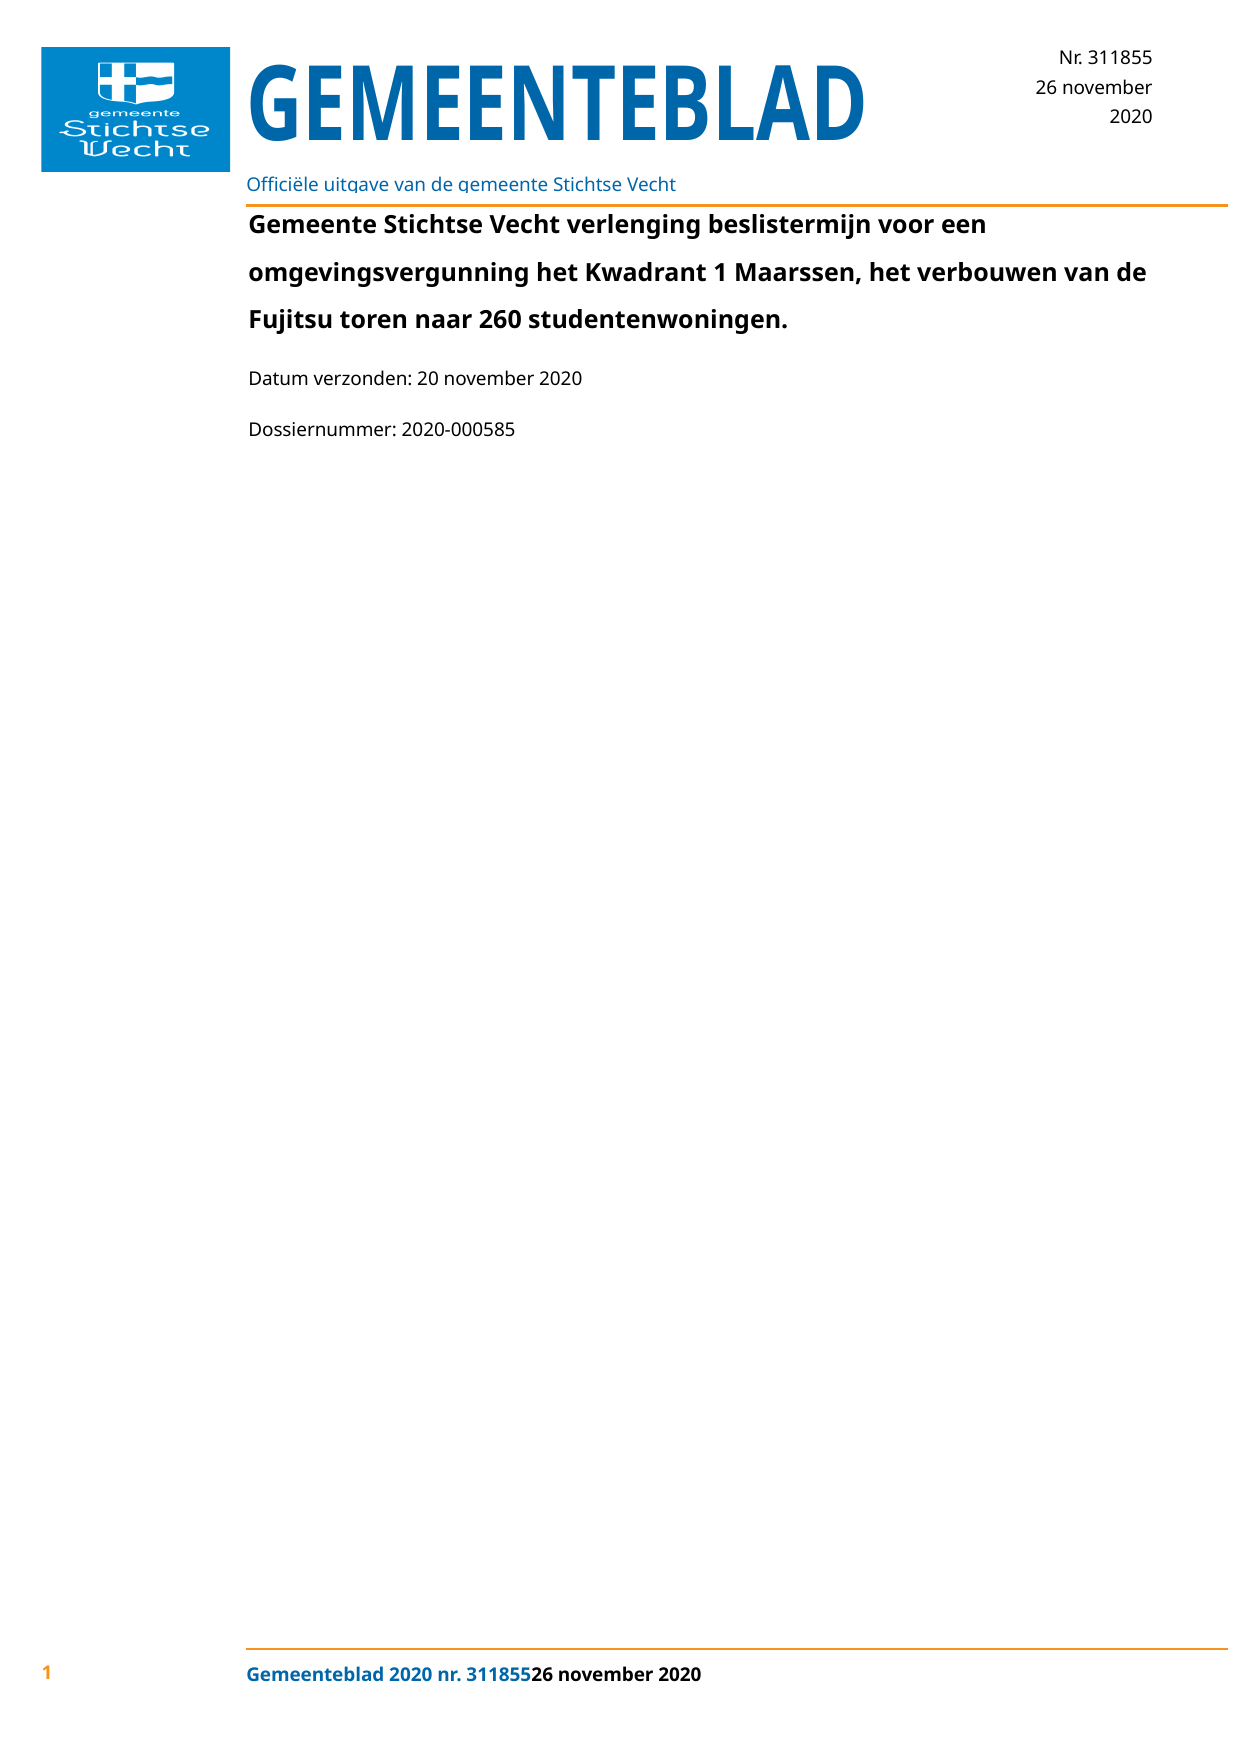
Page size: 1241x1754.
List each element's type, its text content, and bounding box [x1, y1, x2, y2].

text Datum verzonden: 20 november 2020 [248, 366, 1152, 391]
picture [99, 63, 135, 101]
text Gemeente Stichtse Vecht verlenging beslistermijn voor een omgevingsvergunning het Kwadrant 1 Maarssen, het verbouwen van de Fujitsu toren naar 260 studentenwoningen. [248, 207, 1152, 336]
text Dossiernummer: 2020-000585 [248, 416, 1152, 442]
picture [137, 63, 174, 103]
